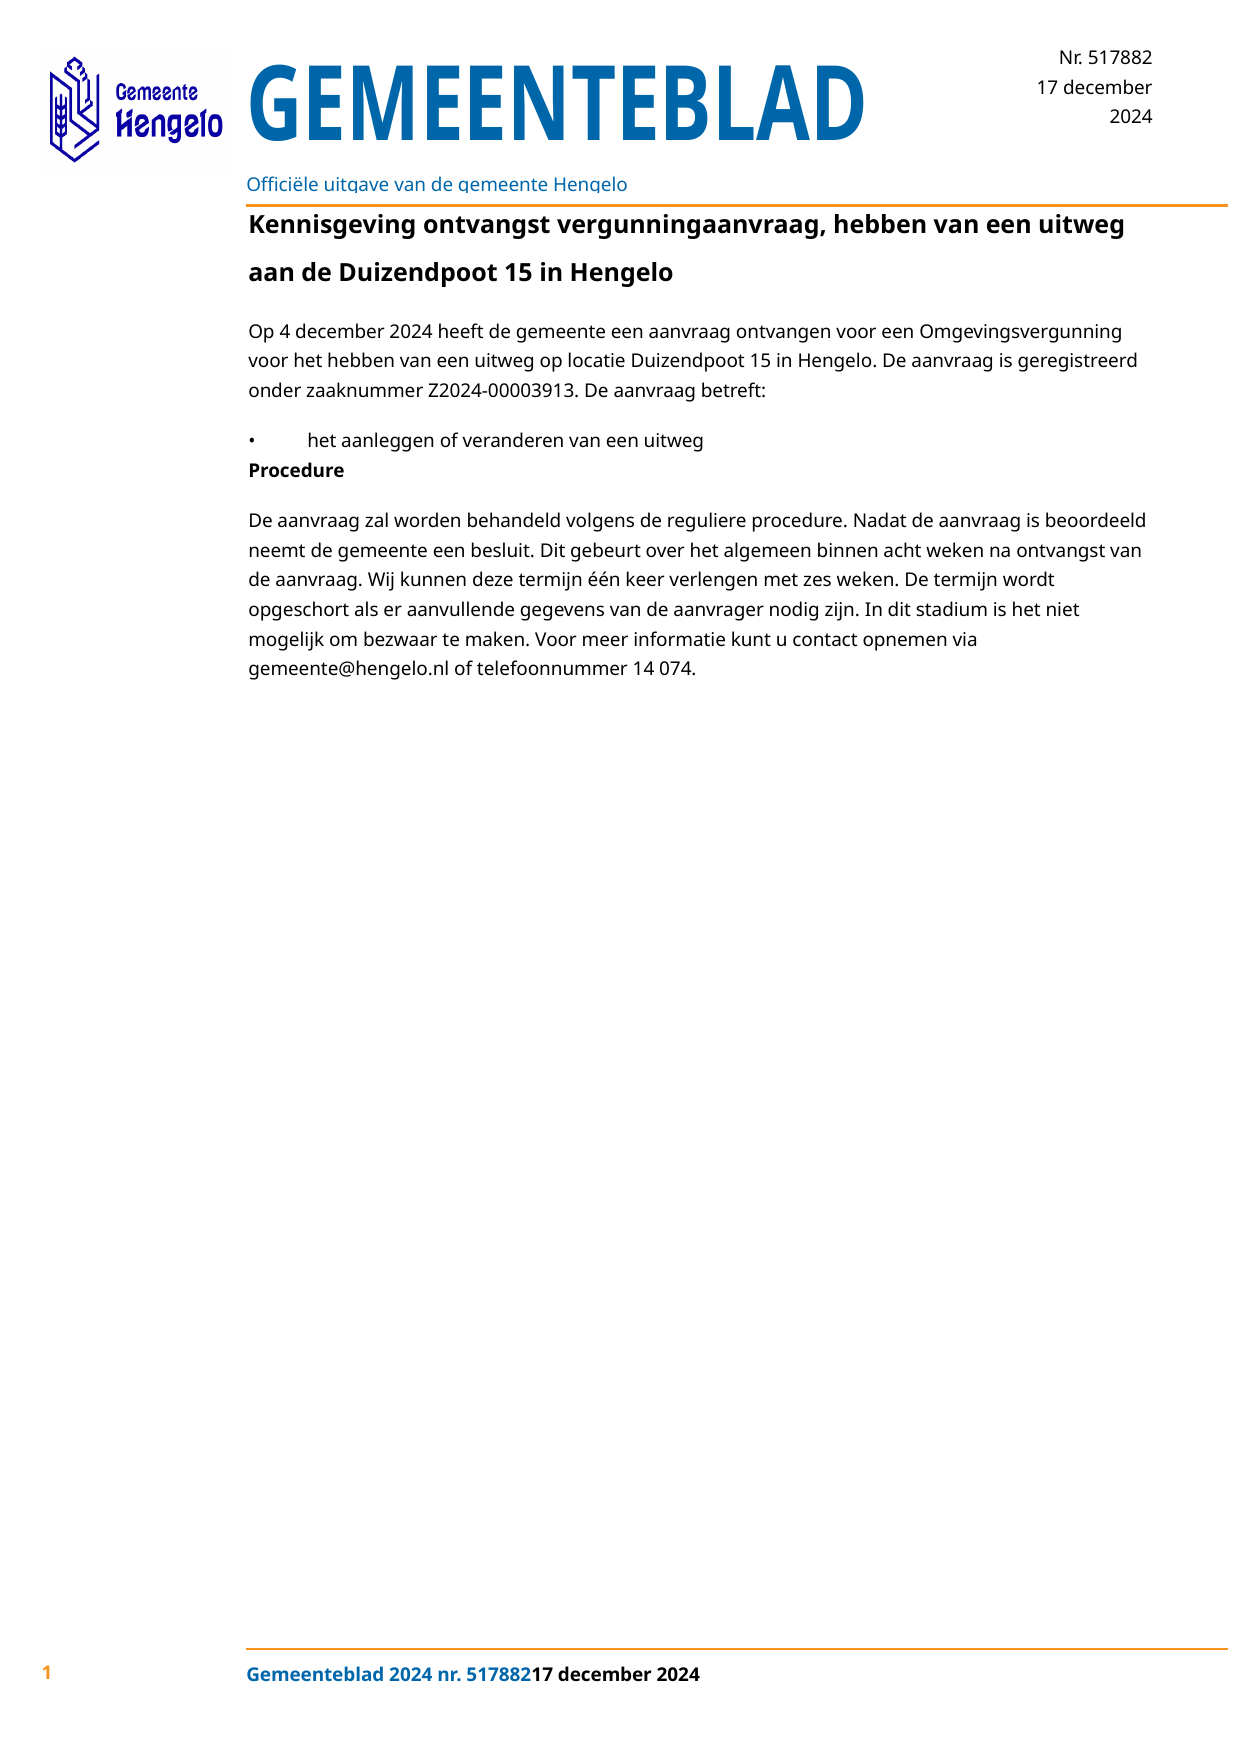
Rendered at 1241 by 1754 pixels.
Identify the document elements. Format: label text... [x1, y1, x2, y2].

text Procedure [248, 457, 1152, 483]
list het aanleggen of veranderen van een uitweg [248, 427, 1152, 453]
text De aanvraag zal worden behandeld volgens de reguliere procedure. Nadat de aanvraag is beoordeeld neemt de gemeente een besluit. Dit gebeurt over het algemeen binnen acht weken na ontvangst van de aanvraag. Wij kunnen deze termijn één keer verlengen met zes weken. De termijn wordt opgeschort als er aanvullende gegevens van de aanvrager nodig zijn. In dit stadium is het niet mogelijk om bezwaar te maken. Voor meer informatie kunt u contact opnemen via gemeente@hengelo.nl of telefoonnummer 14 074. [248, 507, 1152, 681]
text Op 4 december 2024 heeft de gemeente een aanvraag ontvangen voor een Omgevingsvergunning voor het hebben van een uitweg op locatie Duizendpoot 15 in Hengelo. De aanvraag is geregistreerd onder zaaknummer Z2024-00003913. De aanvraag betreft: [248, 318, 1152, 403]
picture [41, 47, 231, 172]
text Kennisgeving ontvangst vergunningaanvraag, hebben van een uitweg aan de Duizendpoot 15 in Hengelo [248, 207, 1152, 288]
